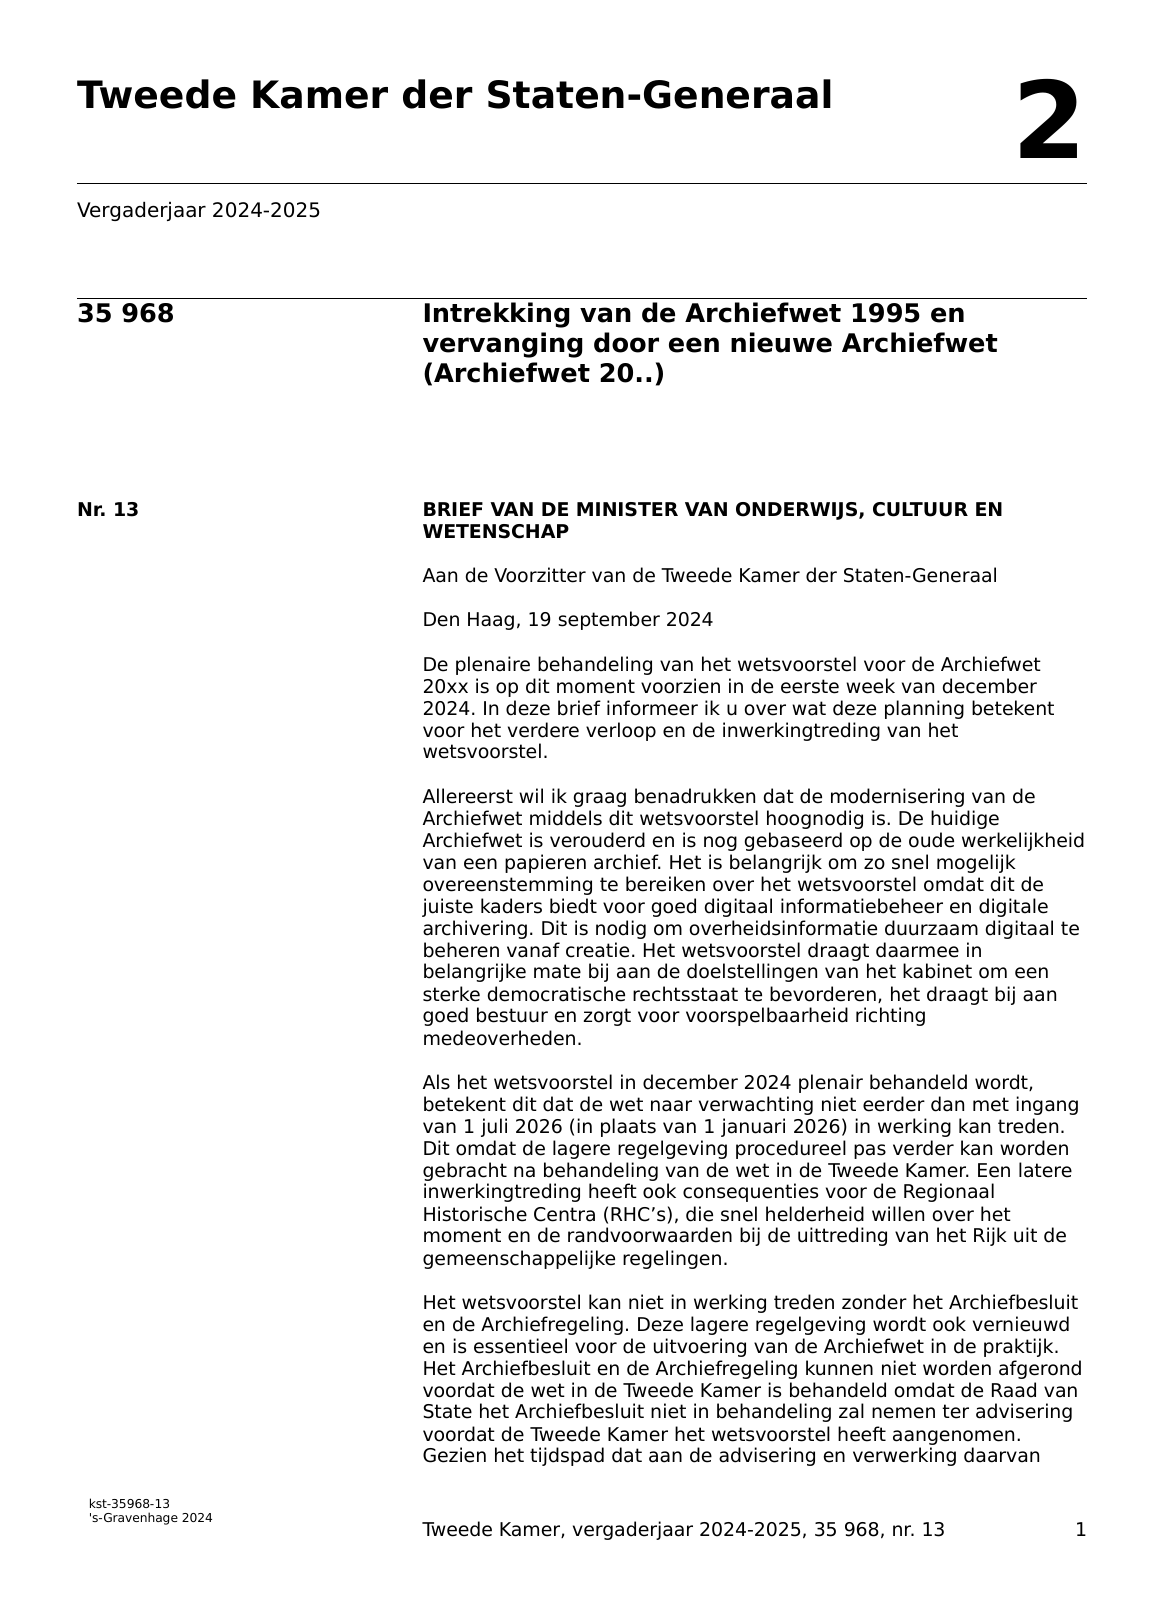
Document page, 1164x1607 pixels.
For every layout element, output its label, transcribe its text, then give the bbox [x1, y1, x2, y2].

subtitle 35 968 Intrekking van de Archiefwet 1995 en vervanging door een nieuwe Archiefwet (Archiefwet 20..) [77, 299, 1087, 388]
text Als het wetsvoorstel in december 2024 plenair behandeld wordt, betekent dit dat de wet naar verwachting niet eerder dan met ingang van 1 juli 2026 (in plaats van 1 januari 2026) in werking kan treden. Dit omdat de lagere regelgeving procedureel pas verder kan worden gebracht na behandeling van de wet in de Tweede Kamer. Een latere inwerkingtreding heeft ook consequenties voor de Regionaal Historische Centra (RHC’s), die snel helderheid willen over het moment en de randvoorwaarden bij de uittreding van het Rijk uit de gemeenschappelijke regelingen. [422, 1072, 1087, 1269]
table_cell Vergaderjaar 2024-2025 [77, 184, 1087, 298]
text Het wetsvoorstel kan niet in werking treden zonder het Archiefbesluit en de Archiefregeling. Deze lagere regelgeving wordt ook vernieuwd en is essentieel voor de uitvoering van de Archiefwet in de praktijk. Het Archiefbesluit en de Archiefregeling kunnen niet worden afgerond voordat de wet in de Tweede Kamer is behandeld omdat de Raad van State het Archiefbesluit niet in behandeling zal nemen ter advisering voordat de Tweede Kamer het wetsvoorstel heeft aangenomen. Gezien het tijdspad dat aan de advisering en verwerking daarvan [422, 1292, 1087, 1467]
text De plenaire behandeling van het wetsvoorstel voor de Archiefwet 20xx is op dit moment voorzien in de eerste week van december 2024. In deze brief informeer ik u over wat deze planning betekent voor het verdere verloop en de inwerkingtreding van het wetsvoorstel. [422, 653, 1087, 763]
subtitle Nr. 13 BRIEF VAN DE MINISTER VAN ONDERWIJS, CULTUUR EN WETENSCHAP [77, 499, 1087, 543]
text 's-Gravenhage 2024 [88, 1511, 323, 1525]
text Aan de Voorzitter van de Tweede Kamer der Staten-Generaal [422, 565, 1087, 587]
table_header 2 [886, 59, 1087, 183]
table_header Tweede Kamer der Staten-Generaal [77, 59, 886, 183]
text Den Haag, 19 september 2024 [422, 609, 1087, 631]
text Allereerst wil ik graag benadrukken dat de modernisering van de Archiefwet middels dit wetsvoorstel hoognodig is. De huidige Archiefwet is verouderd en is nog gebaseerd op de oude werkelijkheid van een papieren archief. Het is belangrijk om zo snel mogelijk overeenstemming te bereiken over het wetsvoorstel omdat dit de juiste kaders biedt voor goed digitaal informatiebeheer en digitale archivering. Dit is nodig om overheidsinformatie duurzaam digitaal te beheren vanaf creatie. Het wetsvoorstel draagt daarmee in belangrijke mate bij aan de doelstellingen van het kabinet om een sterke democratische rechtsstaat te bevorderen, het draagt bij aan goed bestuur en zorgt voor voorspelbaarheid richting medeoverheden. [422, 786, 1087, 1049]
text kst-35968-13 [88, 1497, 323, 1511]
